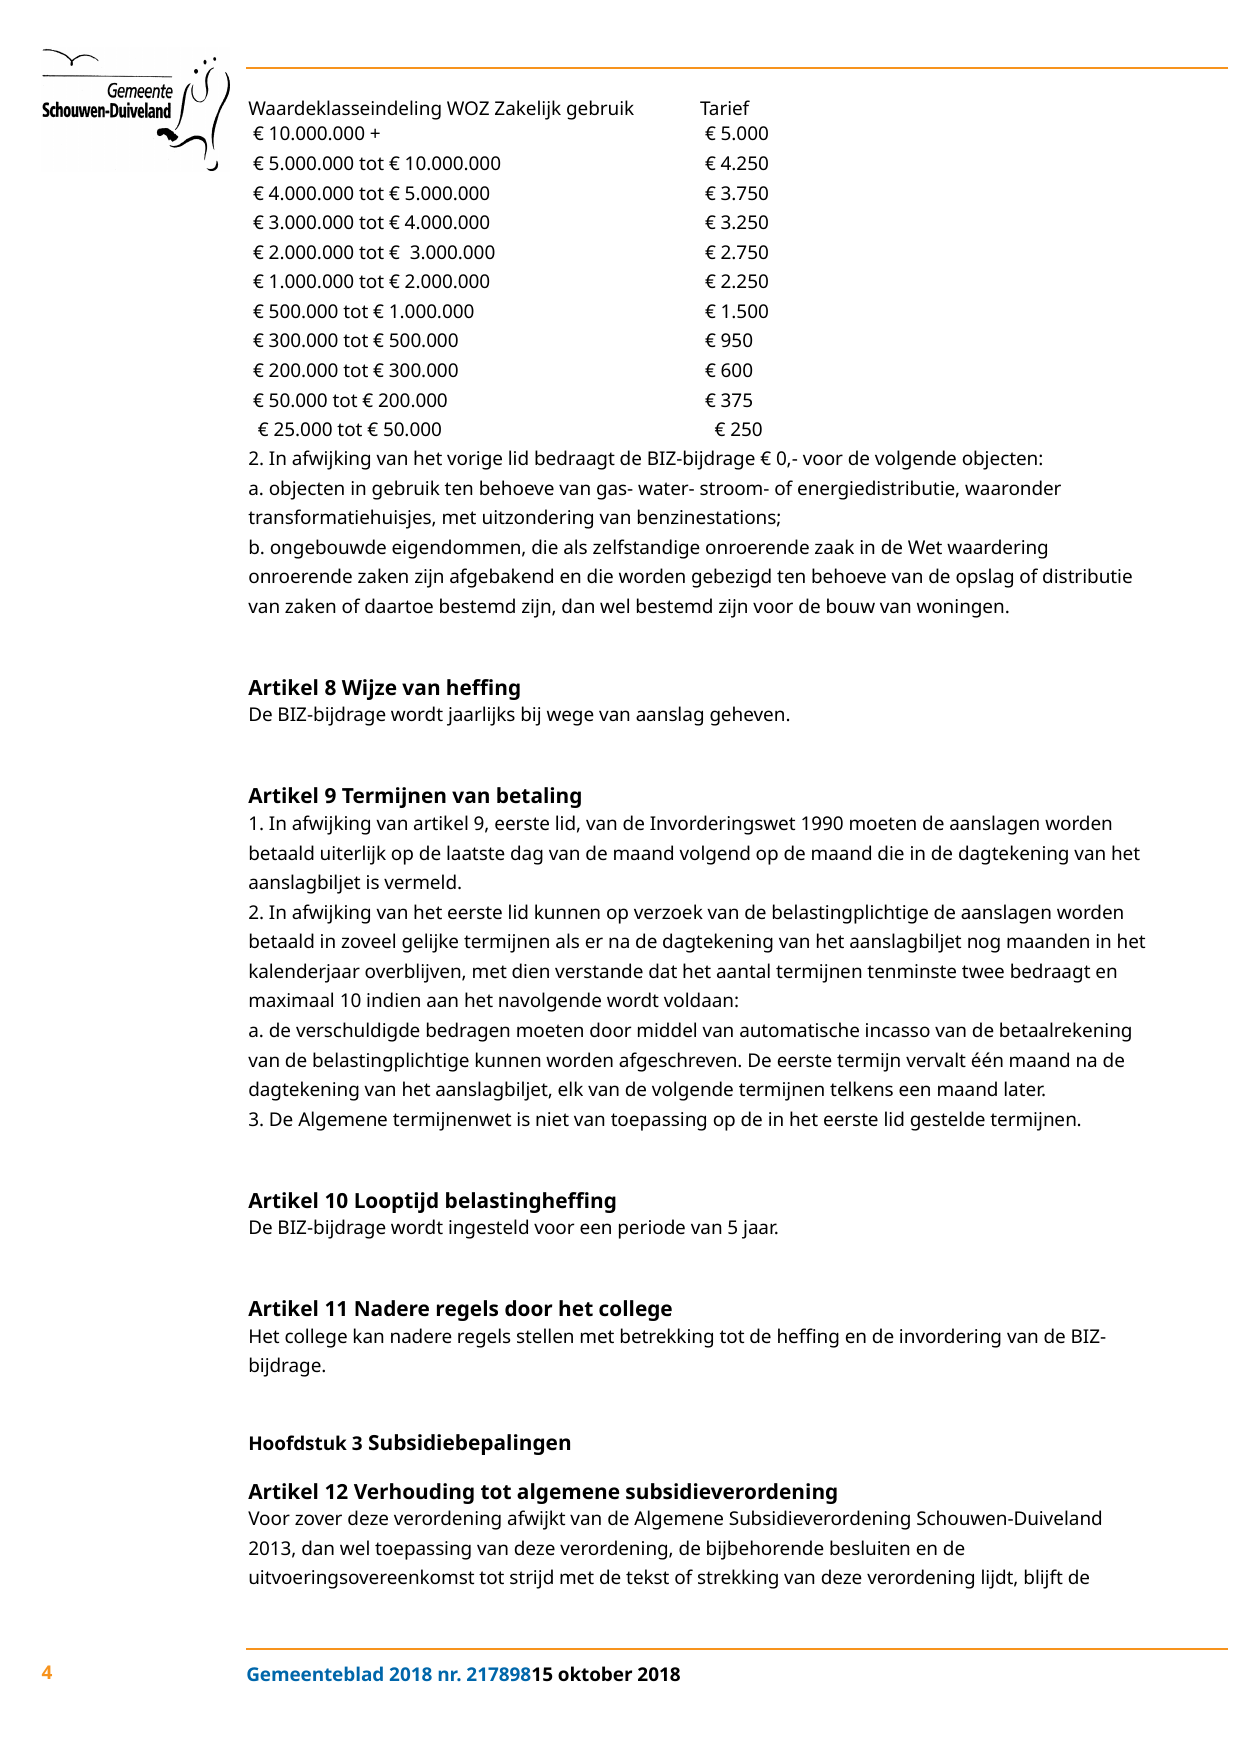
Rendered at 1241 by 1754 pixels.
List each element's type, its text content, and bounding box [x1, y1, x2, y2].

text Voor zover deze verordening afwijkt van de Algemene Subsidieverordening Schouwen-Duiveland 2013, dan wel toepassing van deze verordening, de bijbehorende besluiten en de uitvoeringsovereenkomst tot strijd met de tekst of strekking van deze verordening lijdt, blijft de [248, 1505, 1152, 1590]
text De BIZ-bijdrage wordt ingesteld voor een periode van 5 jaar. [248, 1214, 1152, 1240]
text 2. In afwijking van het vorige lid bedraagt de BIZ-bijdrage € 0,- voor de volgende objecten: [248, 445, 1152, 471]
table_cell Tarief [700, 95, 1152, 121]
text Het college kan nadere regels stellen met betrekking tot de heffing en de invordering van de BIZ-bijdrage. [248, 1323, 1152, 1378]
text Hoofdstuk 3 Subsidiebepalingen [248, 1428, 1152, 1456]
text a. de verschuldigde bedragen moeten door middel van automatische incasso van de betaalrekening van de belastingplichtige kunnen worden afgeschreven. De eerste termijn vervalt één maand na de dagtekening van het aanslagbiljet, elk van de volgende termijnen telkens een maand later. [248, 1017, 1152, 1102]
text 3. De Algemene termijnenwet is niet van toepassing op de in het eerste lid gestelde termijnen. [248, 1106, 1152, 1132]
text Artikel 12 Verhouding tot algemene subsidieverordening [248, 1477, 1152, 1505]
text Artikel 8 Wijze van heffing [248, 673, 1152, 702]
table_cell Waardeklasseindeling WOZ Zakelijk gebruik [248, 95, 700, 121]
text a. objecten in gebruik ten behoeve van gas- water- stroom- of energiedistributie, waaronder transformatiehuisjes, met uitzondering van benzinestations; [248, 475, 1152, 530]
text Artikel 11 Nadere regels door het college [248, 1294, 1152, 1323]
text Artikel 10 Looptijd belastingheffing [248, 1186, 1152, 1214]
text Artikel 9 Termijnen van betaling [248, 782, 1152, 810]
text De BIZ-bijdrage wordt jaarlijks bij wege van aanslag geheven. [248, 702, 1152, 727]
text b. ongebouwde eigendommen, die als zelfstandige onroerende zaak in de Wet waardering onroerende zaken zijn afgebakend en die worden gebezigd ten behoeve van de opslag of distributie van zaken of daartoe bestemd zijn, dan wel bestemd zijn voor de bouw van woningen. [248, 534, 1152, 619]
text 1. In afwijking van artikel 9, eerste lid, van de Invorderingswet 1990 moeten de aanslagen worden betaald uiterlijk op de laatste dag van de maand volgend op de maand die in de dagtekening van het aanslagbiljet is vermeld. [248, 810, 1152, 895]
picture [41, 47, 231, 172]
text 2. In afwijking van het eerste lid kunnen op verzoek van de belastingplichtige de aanslagen worden betaald in zoveel gelijke termijnen als er na de dagtekening van het aanslagbiljet nog maanden in het kalenderjaar overblijven, met dien verstande dat het aantal termijnen tenminste twee bedraagt en maximaal 10 indien aan het navolgende wordt voldaan: [248, 899, 1152, 1013]
table_cell € 5.000 € 4.250 € 3.750 € 3.250 € 2.750 € 2.250 € 1.500 € 950 € 600 € 375 € 250 [700, 121, 1152, 442]
table_cell € 10.000.000 + € 5.000.000 tot € 10.000.000 € 4.000.000 tot € 5.000.000 € 3.000.000 tot € 4.000.000 € 2.000.000 tot € 3.000.000 € 1.000.000 tot € 2.000.000 € 500.000 tot € 1.000.000 € 300.000 tot € 500.000 € 200.000 tot € 300.000 € 50.000 tot € 200.000 € 25.000 tot € 50.000 [248, 121, 700, 442]
